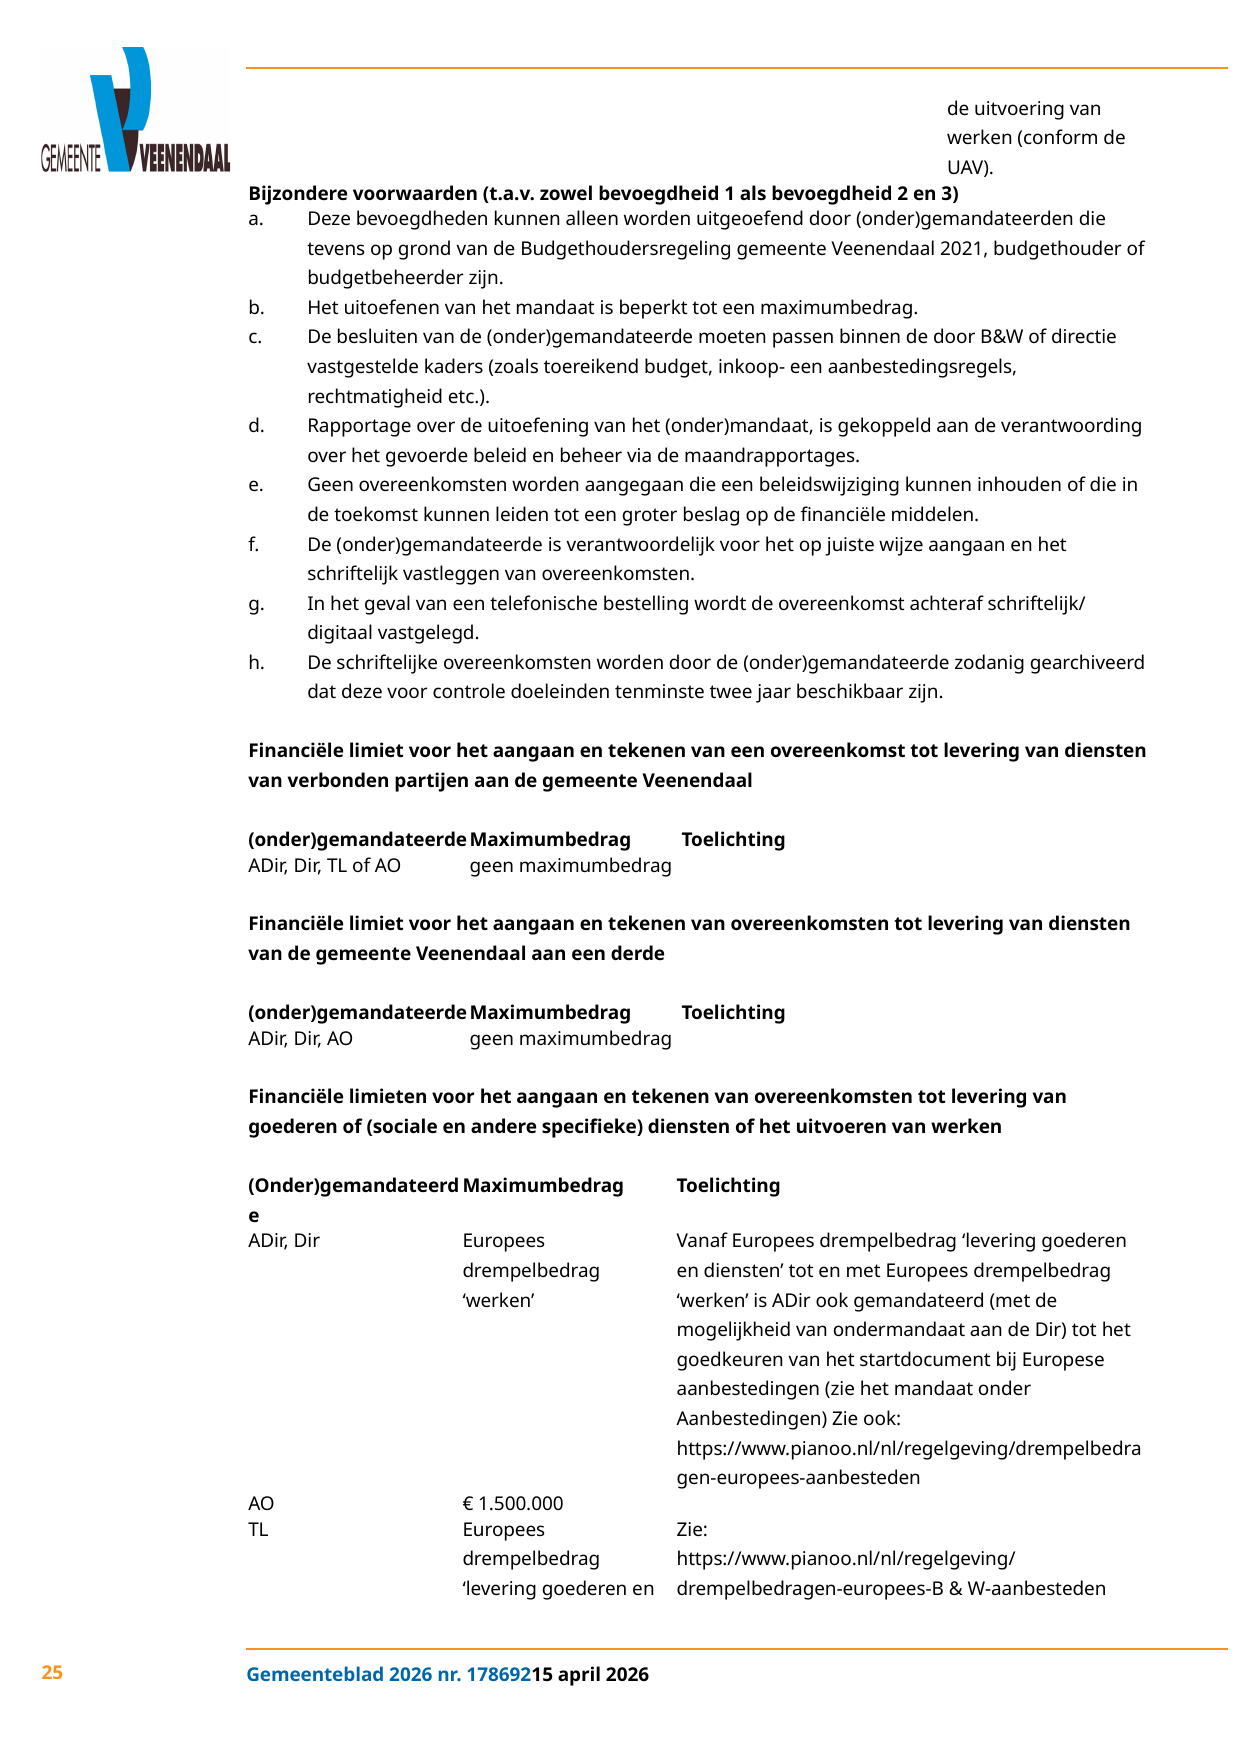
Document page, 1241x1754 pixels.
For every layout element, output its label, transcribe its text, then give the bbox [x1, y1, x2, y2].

table_header Toelichting [681, 826, 1152, 852]
table_cell ADir, Dir, AO [248, 1025, 469, 1051]
table_cell Europees drempelbedrag ‘levering goederen en [462, 1516, 676, 1601]
table_cell Vanaf Europees drempelbedrag ‘levering goederen en diensten’ tot en met Europees drempelbedrag ‘werken’ is ADir ook gemandateerd (met de mogelijkheid van ondermandaat aan de Dir) tot het goedkeuren van het startdocument bij Europese aanbestedingen (zie het mandaat onder Aanbestedingen) Zie ook: https://www.pianoo.nl/nl/regelgeving/drempelbedragen-europees-aanbesteden [676, 1228, 1152, 1490]
table_cell [808, 95, 947, 180]
table_header (onder)gemandateerde [248, 999, 469, 1025]
table_header Toelichting [681, 999, 1152, 1025]
text Financiële limieten voor het aangaan en tekenen van overeenkomsten tot levering van goederen of (sociale en andere specifieke) diensten of het uitvoeren van werken [248, 1083, 1152, 1139]
picture [41, 47, 130, 172]
picture [123, 47, 231, 172]
table_header (Onder)gemandateerde [248, 1173, 462, 1228]
text Financiële limiet voor het aangaan en tekenen van een overeenkomst tot levering van diensten van verbonden partijen aan de gemeente Veenendaal [248, 737, 1152, 793]
table_cell [387, 95, 531, 180]
table_cell ADir, Dir, TL of AO [248, 852, 469, 878]
table_cell € 1.500.000 [462, 1490, 676, 1516]
table_cell [248, 95, 387, 180]
table_cell geen maximumbedrag [469, 852, 681, 878]
table_cell de uitvoering van werken (conform de UAV). [947, 95, 1152, 180]
table_cell [531, 95, 670, 180]
table_header Maximumbedrag [462, 1173, 676, 1228]
table_cell [681, 1025, 1152, 1051]
table_cell ADir, Dir [248, 1228, 462, 1490]
table_cell Zie: https://www.pianoo.nl/nl/regelgeving/drempelbedragen-europees-B & W-aanbesteden [676, 1516, 1152, 1601]
table_cell [681, 852, 1152, 878]
table_header (onder)gemandateerde [248, 826, 469, 852]
table_cell Bijzondere voorwaarden (t.a.v. zowel bevoegdheid 1 als bevoegdheid 2 en 3) [248, 180, 1152, 205]
table_cell [676, 1490, 1152, 1516]
table_header Toelichting [676, 1173, 1152, 1228]
table_cell Europees drempelbedrag ‘werken’ [462, 1228, 676, 1490]
table_cell AO [248, 1490, 462, 1516]
table_header Maximumbedrag [469, 999, 681, 1025]
table_cell [670, 95, 808, 180]
table_cell Deze bevoegdheden kunnen alleen worden uitgeoefend door (onder)gemandateerden die tevens op grond van de Budgethoudersregeling gemeente Veenendaal 2021, budgethouder of budgetbeheerder zijn. Het uitoefenen van het mandaat is beperkt tot een maximumbedrag. De besluiten van de (onder)gemandateerde moeten passen binnen de door B&W of directie vastgestelde kaders (zoals toereikend budget, inkoop- een aanbestedingsregels, rechtmatigheid etc.). Rapportage over de uitoefening van het (onder)mandaat, is gekoppeld aan de verantwoording over het gevoerde beleid en beheer via de maandrapportages. Geen overeenkomsten worden aangegaan die een beleidswijziging kunnen inhouden of die in de toekomst kunnen leiden tot een groter beslag op de financiële middelen. De (onder)gemandateerde is verantwoordelijk voor het op juiste wijze aangaan en het schriftelijk vastleggen van overeenkomsten. In het geval van een telefonische bestelling wordt de overeenkomst achteraf schriftelijk/ digitaal vastgelegd. De schriftelijke overeenkomsten worden door de (onder)gemandateerde zodanig gearchiveerd dat deze voor controle doeleinden tenminste twee jaar beschikbaar zijn. [248, 205, 1152, 704]
table_cell TL [248, 1516, 462, 1601]
table_header Maximumbedrag [469, 826, 681, 852]
text Financiële limiet voor het aangaan en tekenen van overeenkomsten tot levering van diensten van de gemeente Veenendaal aan een derde [248, 910, 1152, 966]
table_cell geen maximumbedrag [469, 1025, 681, 1051]
